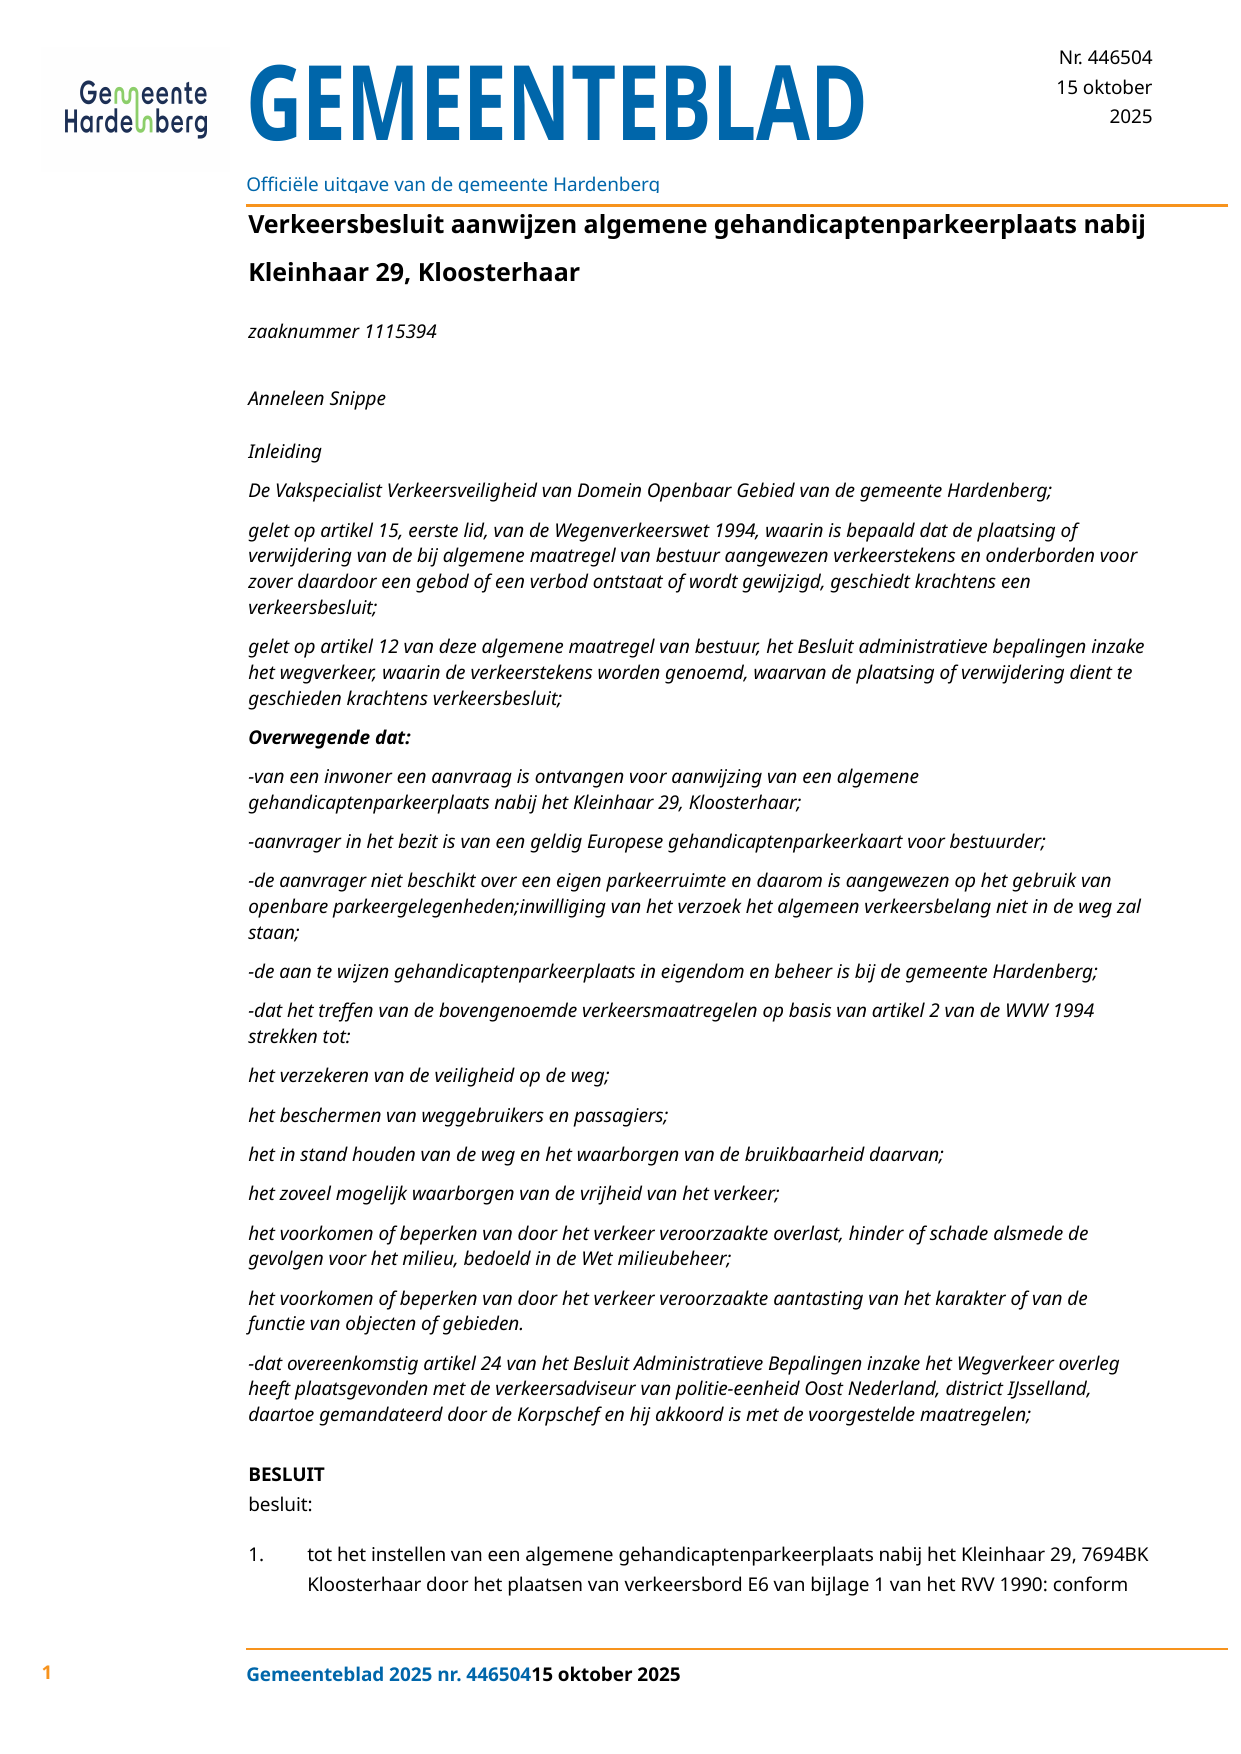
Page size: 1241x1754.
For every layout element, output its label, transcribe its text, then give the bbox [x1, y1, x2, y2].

text besluit: [248, 1491, 1152, 1517]
text gelet op artikel 12 van deze algemene maatregel van bestuur, het Besluit administratieve bepalingen inzake het wegverkeer, waarin de verkeerstekens worden genoemd, waarvan de plaatsing of verwijdering dient te geschieden krachtens verkeersbesluit; [248, 633, 1152, 711]
text -de aan te wijzen gehandicaptenparkeerplaats in eigendom en beheer is bij de gemeente Hardenberg; [248, 958, 1152, 984]
text het zoveel mogelijk waarborgen van de vrijheid van het verkeer; [248, 1181, 1152, 1206]
text zaaknummer 1115394 [248, 318, 1152, 344]
text het in stand houden van de weg en het waarborgen van de bruikbaarheid daarvan; [248, 1141, 1152, 1167]
text Verkeersbesluit aanwijzen algemene gehandicaptenparkeerplaats nabij Kleinhaar 29, Kloosterhaar [248, 207, 1152, 288]
text -dat overeenkomstig artikel 24 van het Besluit Administratieve Bepalingen inzake het Wegverkeer overleg heeft plaatsgevonden met de verkeersadviseur van politie-eenheid Oost Nederland, district IJsselland, daartoe gemandateerd door de Korpschef en hij akkoord is met de voorgestelde maatregelen; [248, 1350, 1152, 1427]
text gelet op artikel 15, eerste lid, van de Wegenverkeerswet 1994, waarin is bepaald dat de plaatsing of verwijdering van de bij algemene maatregel van bestuur aangewezen verkeerstekens en onderborden voor zover daardoor een gebod of een verbod ontstaat of wordt gewijzigd, geschiedt krachtens een verkeersbesluit; [248, 517, 1152, 620]
text -de aanvrager niet beschikt over een eigen parkeerruimte en daarom is aangewezen op het gebruik van openbare parkeergelegenheden;inwilliging van het verzoek het algemeen verkeersbelang niet in de weg zal staan; [248, 868, 1152, 945]
text Inleiding [248, 438, 1152, 464]
text Anneleen Snippe [248, 386, 1152, 411]
text De Vakspecialist Verkeersveiligheid van Domein Openbaar Gebied van de gemeente Hardenberg; [248, 478, 1152, 503]
text Overwegende dat: [248, 724, 1152, 750]
picture [41, 47, 231, 172]
text het voorkomen of beperken van door het verkeer veroorzaakte overlast, hinder of schade alsmede de gevolgen voor het milieu, bedoeld in de Wet milieubeheer; [248, 1220, 1152, 1271]
text -van een inwoner een aanvraag is ontvangen voor aanwijzing van een algemene gehandicaptenparkeerplaats nabij het Kleinhaar 29, Kloosterhaar; [248, 763, 1152, 815]
text -aanvrager in het bezit is van een geldig Europese gehandicaptenparkeerkaart voor bestuurder; [248, 828, 1152, 854]
text BESLUIT [248, 1461, 1152, 1487]
text het verzekeren van de veiligheid op de weg; [248, 1063, 1152, 1088]
text het beschermen van weggebruikers en passagiers; [248, 1102, 1152, 1128]
text -dat het treffen van de bovengenoemde verkeersmaatregelen op basis van artikel 2 van de WVW 1994 strekken tot: [248, 998, 1152, 1049]
list tot het instellen van een algemene gehandicaptenparkeerplaats nabij het Kleinhaar 29, 7694BK Kloosterhaar door het plaatsen van verkeersbord E6 van bijlage 1 van het RVV 1990: conform [248, 1541, 1152, 1597]
text het voorkomen of beperken van door het verkeer veroorzaakte aantasting van het karakter of van de functie van objecten of gebieden. [248, 1285, 1152, 1336]
